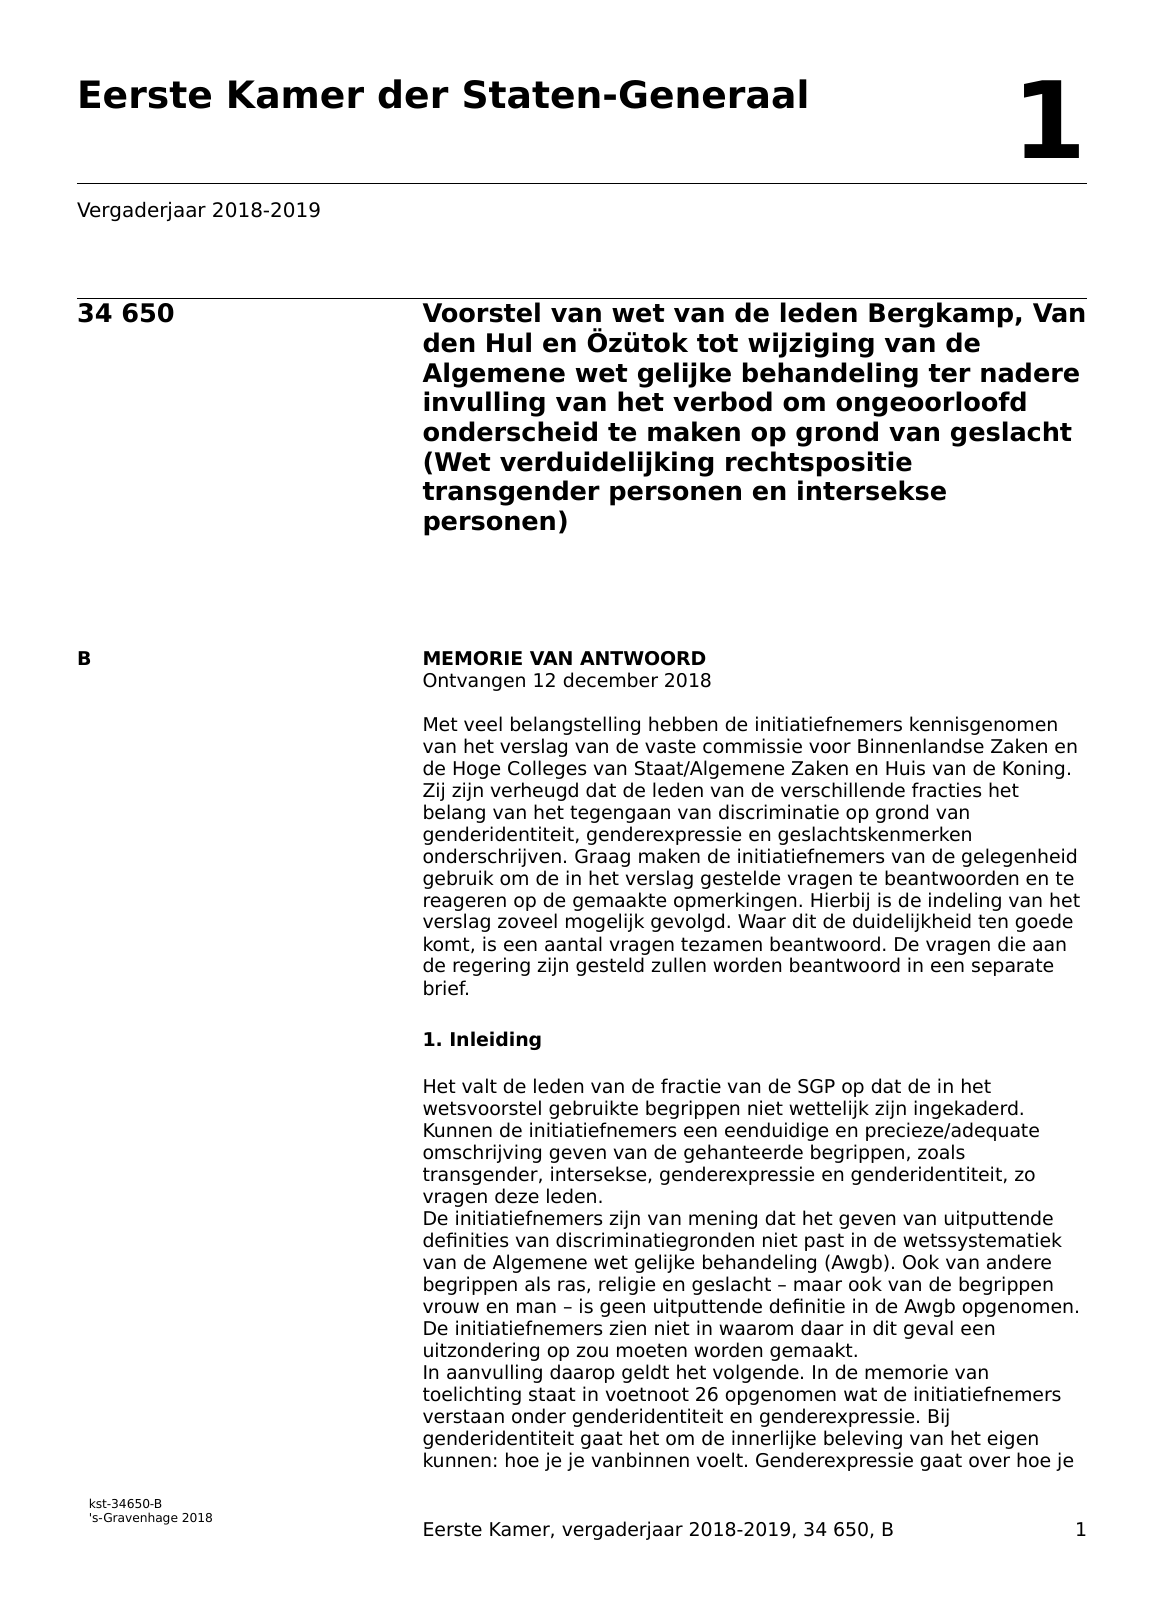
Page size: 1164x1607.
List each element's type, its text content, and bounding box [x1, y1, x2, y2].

subtitle B MEMORIE VAN ANTWOORD [77, 647, 1087, 669]
text 's-Gravenhage 2018 [88, 1511, 323, 1525]
text Het valt de leden van de fractie van de SGP op dat de in het wetsvoorstel gebruikte begrippen niet wettelijk zijn ingekaderd. Kunnen de initiatiefnemers een eenduidige en precieze/adequate omschrijving geven van de gehanteerde begrippen, zoals transgender, intersekse, genderexpressie en genderidentiteit, zo vragen deze leden. [422, 1076, 1087, 1208]
subtitle 34 650 Voorstel van wet van de leden Bergkamp, Van den Hul en Özütok tot wijziging van de Algemene wet gelijke behandeling ter nadere invulling van het verbod om ongeoorloofd onderscheid te maken op grond van geslacht (Wet verduidelijking rechtspositie transgender personen en intersekse personen) [77, 299, 1087, 536]
text De initiatiefnemers zijn van mening dat het geven van uitputtende definities van discriminatiegronden niet past in de wetssystematiek van de Algemene wet gelijke behandeling (Awgb). Ook van andere begrippen als ras, religie en geslacht – maar ook van de begrippen vrouw en man – is geen uitputtende definitie in de Awgb opgenomen. De initiatiefnemers zien niet in waarom daar in dit geval een uitzondering op zou moeten worden gemaakt. [422, 1208, 1087, 1362]
text Ontvangen 12 december 2018 [422, 669, 1087, 691]
table_cell Vergaderjaar 2018-2019 [77, 184, 1087, 298]
table_header Eerste Kamer der Staten-Generaal [77, 59, 886, 183]
table_header 1 [886, 59, 1087, 183]
text Met veel belangstelling hebben de initiatiefnemers kennisgenomen van het verslag van de vaste commissie voor Binnenlandse Zaken en de Hoge Colleges van Staat/Algemene Zaken en Huis van de Koning. Zij zijn verheugd dat de leden van de verschillende fracties het belang van het tegengaan van discriminatie op grond van genderidentiteit, genderexpressie en geslachtskenmerken onderschrijven. Graag maken de initiatiefnemers van de gelegenheid gebruik om de in het verslag gestelde vragen te beantwoorden en te reageren op de gemaakte opmerkingen. Hierbij is de indeling van het verslag zoveel mogelijk gevolgd. Waar dit de duidelijkheid ten goede komt, is een aantal vragen tezamen beantwoord. De vragen die aan de regering zijn gesteld zullen worden beantwoord in een separate brief. [422, 714, 1087, 999]
subtitle 1. Inleiding [422, 1029, 1087, 1051]
text In aanvulling daarop geldt het volgende. In de memorie van toelichting staat in voetnoot 26 opgenomen wat de initiatiefnemers verstaan onder genderidentiteit en genderexpressie. Bij genderidentiteit gaat het om de innerlijke beleving van het eigen kunnen: hoe je je vanbinnen voelt. Genderexpressie gaat over hoe je [422, 1362, 1087, 1472]
text kst-34650-B [88, 1497, 323, 1511]
